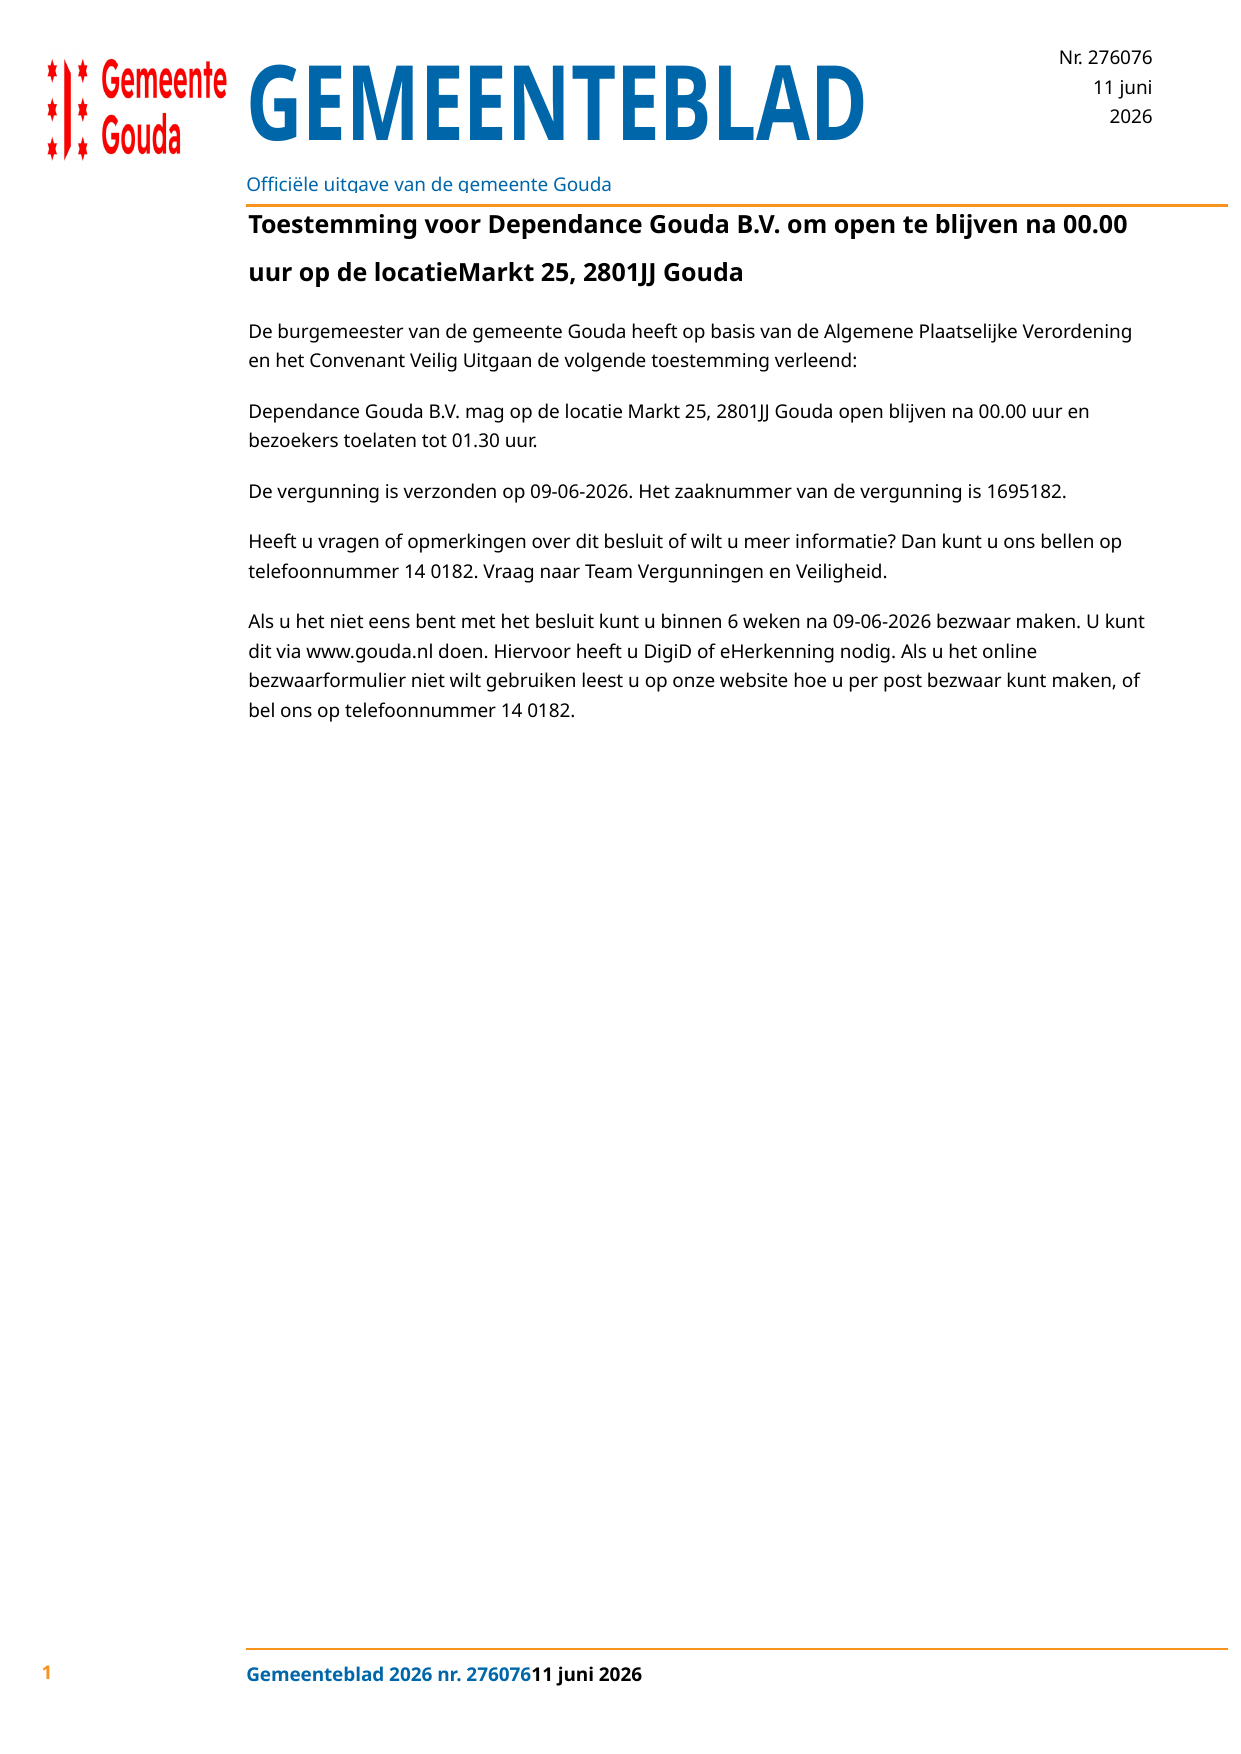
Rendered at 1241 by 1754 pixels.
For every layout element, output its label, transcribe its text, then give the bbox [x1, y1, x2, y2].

text Heeft u vragen of opmerkingen over dit besluit of wilt u meer informatie? Dan kunt u ons bellen op telefoonnummer 14 0182. Vraag naar Team Vergunningen en Veiligheid. [248, 528, 1152, 584]
text Als u het niet eens bent met het besluit kunt u binnen 6 weken na 09-06-2026 bezwaar maken. U kunt dit via www.gouda.nl doen. Hiervoor heeft u DigiD of eHerkenning nodig. Als u het online bezwaarformulier niet wilt gebruiken leest u op onze website hoe u per post bezwaar kunt maken, of bel ons op telefoonnummer 14 0182. [248, 608, 1152, 723]
text Dependance Gouda B.V. mag op de locatie Markt 25, 2801JJ Gouda open blijven na 00.00 uur en bezoekers toelaten tot 01.30 uur. [248, 398, 1152, 453]
picture [41, 47, 231, 172]
text De vergunning is verzonden op 09-06-2026. Het zaaknummer van de vergunning is 1695182. [248, 478, 1152, 504]
text De burgemeester van de gemeente Gouda heeft op basis van de Algemene Plaatselijke Verordening en het Convenant Veilig Uitgaan de volgende toestemming verleend: [248, 318, 1152, 373]
text Toestemming voor Dependance Gouda B.V. om open te blijven na 00.00 uur op de locatieMarkt 25, 2801JJ Gouda [248, 207, 1152, 288]
